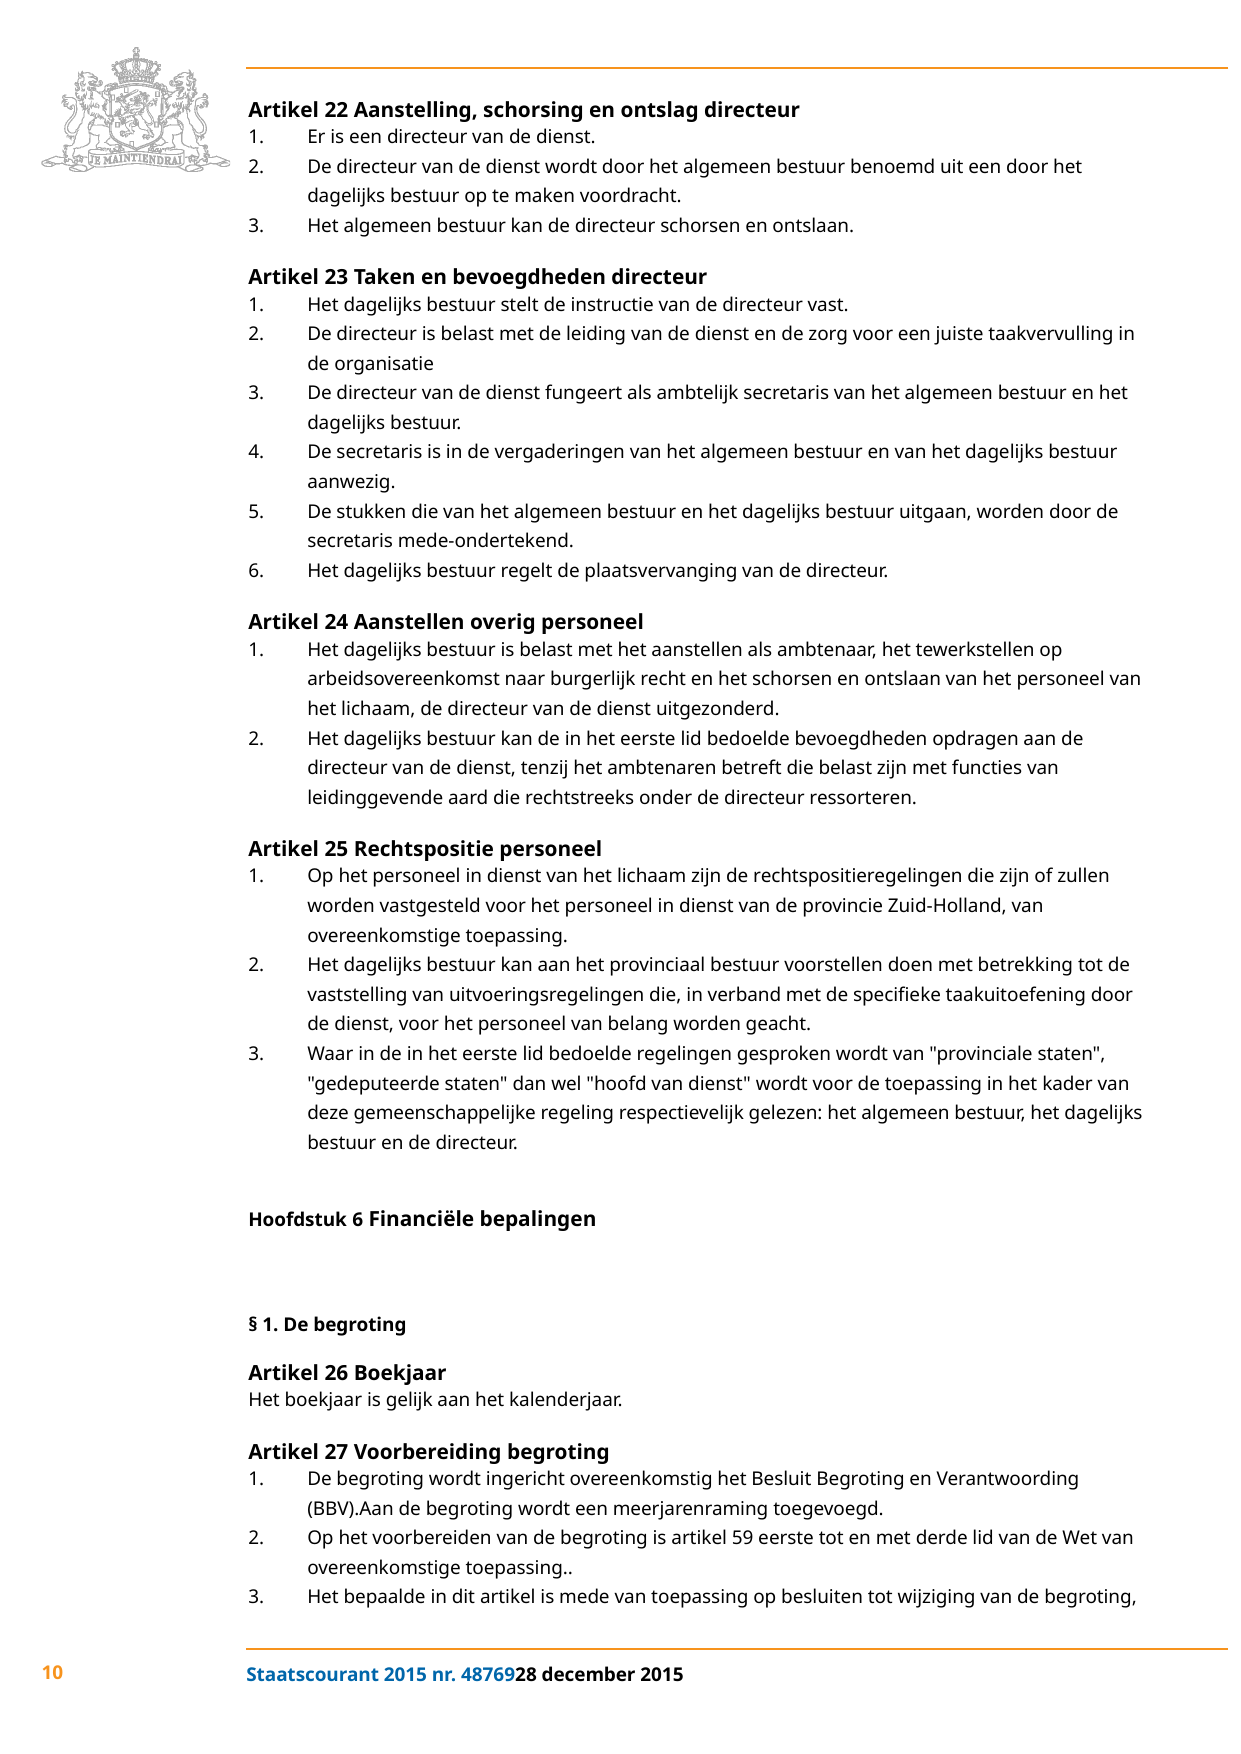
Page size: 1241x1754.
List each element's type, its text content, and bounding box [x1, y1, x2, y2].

list De directeur van de dienst fungeert als ambtelijk secretaris van het algemeen bestuur en het dagelijks bestuur. [248, 379, 1152, 435]
list Het dagelijks bestuur kan aan het provinciaal bestuur voorstellen doen met betrekking tot de vaststelling van uitvoeringsregelingen die, in verband met de specifieke taakuitoefening door de dienst, voor het personeel van belang worden geacht. [248, 951, 1152, 1036]
text Het boekjaar is gelijk aan het kalenderjaar. [248, 1386, 1152, 1412]
text Artikel 24 Aanstellen overig personeel [248, 607, 1152, 636]
text § 1. De begroting [248, 1311, 1152, 1337]
list Het dagelijks bestuur stelt de instructie van de directeur vast. [248, 291, 1152, 317]
text Artikel 22 Aanstelling, schorsing en ontslag directeur [248, 95, 1152, 123]
list Het dagelijks bestuur is belast met het aanstellen als ambtenaar, het tewerkstellen op arbeidsovereenkomst naar burgerlijk recht en het schorsen en ontslaan van het personeel van het lichaam, de directeur van de dienst uitgezonderd. [248, 636, 1152, 721]
list Op het voorbereiden van de begroting is artikel 59 eerste tot en met derde lid van de Wet van overeenkomstige toepassing.. [248, 1524, 1152, 1580]
list Op het personeel in dienst van het lichaam zijn de rechtspositieregelingen die zijn of zullen worden vastgesteld voor het personeel in dienst van de provincie Zuid-Holland, van overeenkomstige toepassing. [248, 863, 1152, 948]
list De directeur is belast met de leiding van de dienst en de zorg voor een juiste taakvervulling in de organisatie [248, 320, 1152, 376]
text Hoofdstuk 6 Financiële bepalingen [248, 1204, 1152, 1233]
list De begroting wordt ingericht overeenkomstig het Besluit Begroting en Verantwoording (BBV).Aan de begroting wordt een meerjarenraming toegevoegd. [248, 1465, 1152, 1521]
picture [41, 47, 231, 172]
text Artikel 23 Taken en bevoegdheden directeur [248, 262, 1152, 291]
text Artikel 27 Voorbereiding begroting [248, 1437, 1152, 1465]
text Artikel 26 Boekjaar [248, 1358, 1152, 1386]
list Het dagelijks bestuur kan de in het eerste lid bedoelde bevoegdheden opdragen aan de directeur van de dienst, tenzij het ambtenaren betreft die belast zijn met functies van leidinggevende aard die rechtstreeks onder de directeur ressorteren. [248, 725, 1152, 809]
list De directeur van de dienst wordt door het algemeen bestuur benoemd uit een door het dagelijks bestuur op te maken voordracht. [248, 153, 1152, 208]
list De secretaris is in de vergaderingen van het algemeen bestuur en van het dagelijks bestuur aanwezig. [248, 439, 1152, 494]
text Artikel 25 Rechtspositie personeel [248, 834, 1152, 863]
list Het bepaalde in dit artikel is mede van toepassing op besluiten tot wijziging van de begroting, [248, 1584, 1152, 1609]
list Er is een directeur van de dienst. [248, 123, 1152, 149]
list Het dagelijks bestuur regelt de plaatsvervanging van de directeur. [248, 557, 1152, 583]
list De stukken die van het algemeen bestuur en het dagelijks bestuur uitgaan, worden door de secretaris mede-ondertekend. [248, 498, 1152, 553]
list Waar in de in het eerste lid bedoelde regelingen gesproken wordt van "provinciale staten", "gedeputeerde staten" dan wel "hoofd van dienst" wordt voor de toepassing in het kader van deze gemeenschappelijke regeling respectievelijk gelezen: het algemeen bestuur, het dagelijks bestuur en de directeur. [248, 1040, 1152, 1155]
list Het algemeen bestuur kan de directeur schorsen en ontslaan. [248, 212, 1152, 238]
